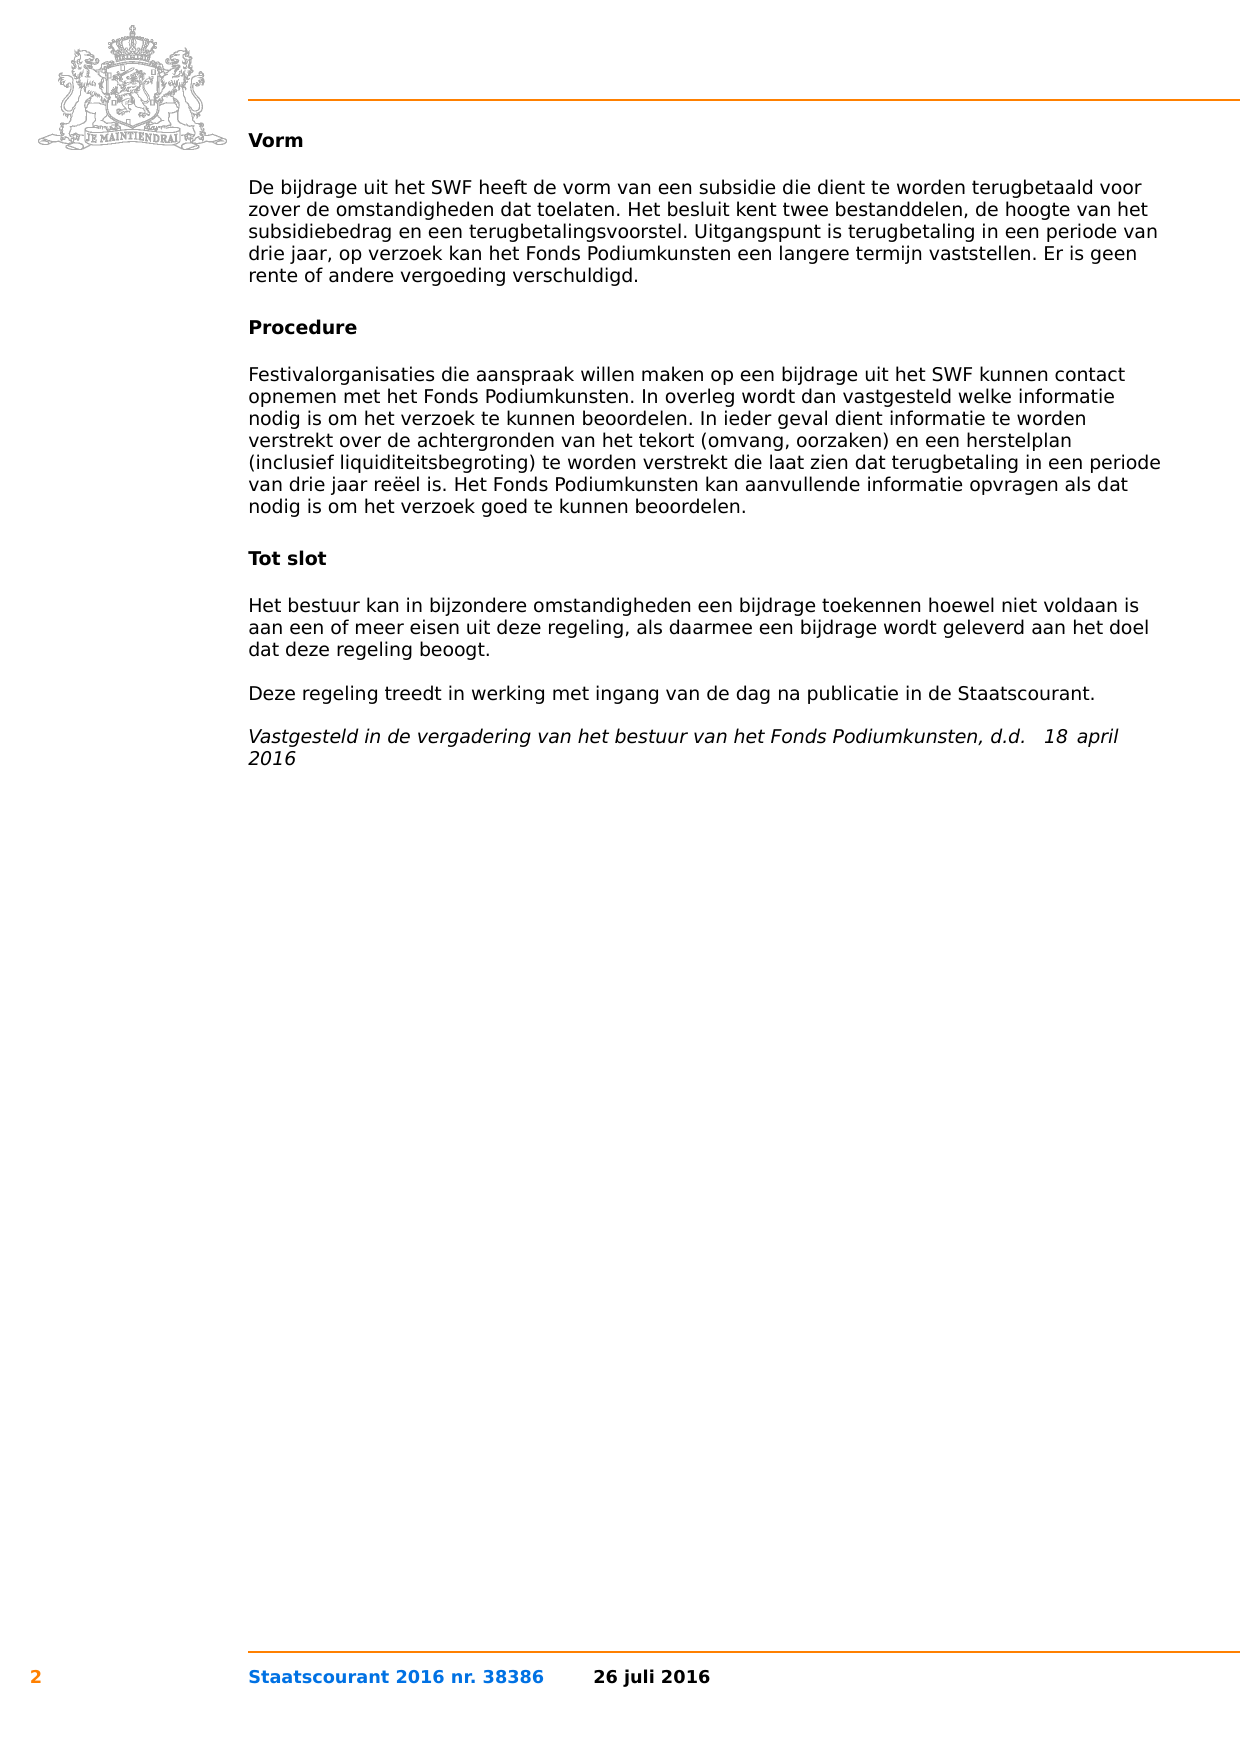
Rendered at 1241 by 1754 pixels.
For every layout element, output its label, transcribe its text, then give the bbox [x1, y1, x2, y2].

subtitle Tot slot [248, 548, 1163, 569]
text Het bestuur kan in bijzondere omstandigheden een bijdrage toekennen hoewel niet voldaan is aan een of meer eisen uit deze regeling, als daarmee een bijdrage wordt geleverd aan het doel dat deze regeling beoogt. [248, 594, 1163, 661]
subtitle Vorm [248, 130, 1163, 152]
picture [38, 25, 227, 150]
text Deze regeling treedt in werking met ingang van de dag na publicatie in de Staatscourant. [248, 682, 1163, 704]
text Vastgesteld in de vergadering van het bestuur van het Fonds Podiumkunsten, d.d. 18 april 2016 [248, 726, 1163, 770]
text De bijdrage uit het SWF heeft de vorm van een subsidie die dient te worden terugbetaald voor zover de omstandigheden dat toelaten. Het besluit kent twee bestanddelen, de hoogte van het subsidiebedrag en een terugbetalingsvoorstel. Uitgangspunt is terugbetaling in een periode van drie jaar, op verzoek kan het Fonds Podiumkunsten een langere termijn vaststellen. Er is geen rente of andere vergoeding verschuldigd. [248, 177, 1163, 287]
subtitle Procedure [248, 317, 1163, 339]
text Festivalorganisaties die aanspraak willen maken op een bijdrage uit het SWF kunnen contact opnemen met het Fonds Podiumkunsten. In overleg wordt dan vastgesteld welke informatie nodig is om het verzoek te kunnen beoordelen. In ieder geval dient informatie te worden verstrekt over de achtergronden van het tekort (omvang, oorzaken) en een herstelplan (inclusief liquiditeitsbegroting) te worden verstrekt die laat zien dat terugbetaling in een periode van drie jaar reëel is. Het Fonds Podiumkunsten kan aanvullende informatie opvragen als dat nodig is om het verzoek goed te kunnen beoordelen. [248, 364, 1163, 518]
